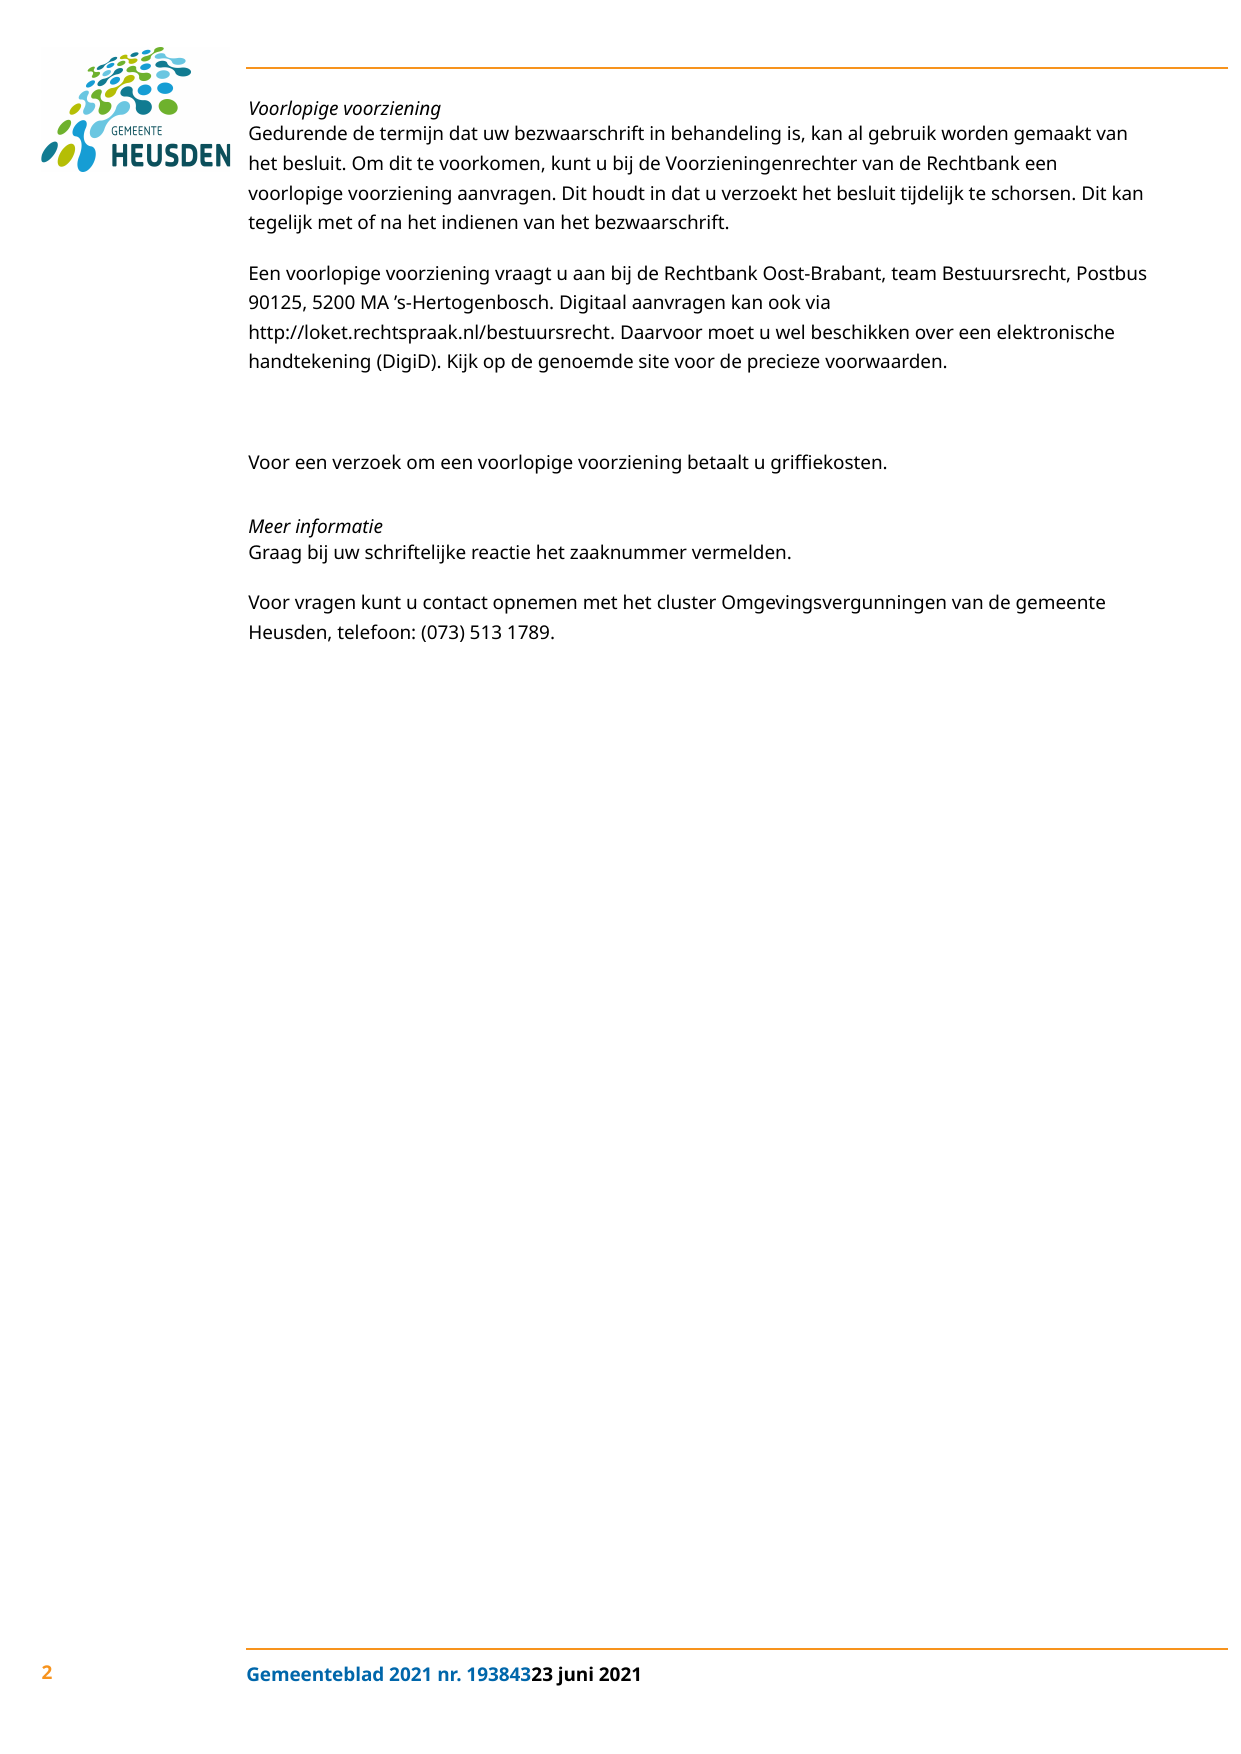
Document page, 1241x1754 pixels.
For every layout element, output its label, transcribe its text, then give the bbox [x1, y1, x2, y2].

text Gedurende de termijn dat uw bezwaarschrift in behandeling is, kan al gebruik worden gemaakt van het besluit. Om dit te voorkomen, kunt u bij de Voorzieningenrechter van de Rechtbank een voorlopige voorziening aanvragen. Dit houdt in dat u verzoekt het besluit tijdelijk te schorsen. Dit kan tegelijk met of na het indienen van het bezwaarschrift. [248, 121, 1152, 235]
picture [41, 47, 231, 172]
text Voor vragen kunt u contact opnemen met het cluster Omgevingsvergunningen van de gemeente Heusden, telefoon: (073) 513 1789. [248, 589, 1152, 645]
text Graag bij uw schriftelijke reactie het zaaknummer vermelden. [248, 539, 1152, 565]
text Voor een verzoek om een voorlopige voorziening betaalt u griffiekosten. [248, 449, 1152, 475]
text Meer informatie [248, 513, 1152, 539]
text Voorlopige voorziening [248, 95, 1152, 121]
text Een voorlopige voorziening vraagt u aan bij de Rechtbank Oost-Brabant, team Bestuursrecht, Postbus 90125, 5200 MA ’s-Hertogenbosch. Digitaal aanvragen kan ook via http://loket.rechtspraak.nl/bestuursrecht. Daarvoor moet u wel beschikken over een elektronische handtekening (DigiD). Kijk op de genoemde site voor de precieze voorwaarden. [248, 260, 1152, 374]
